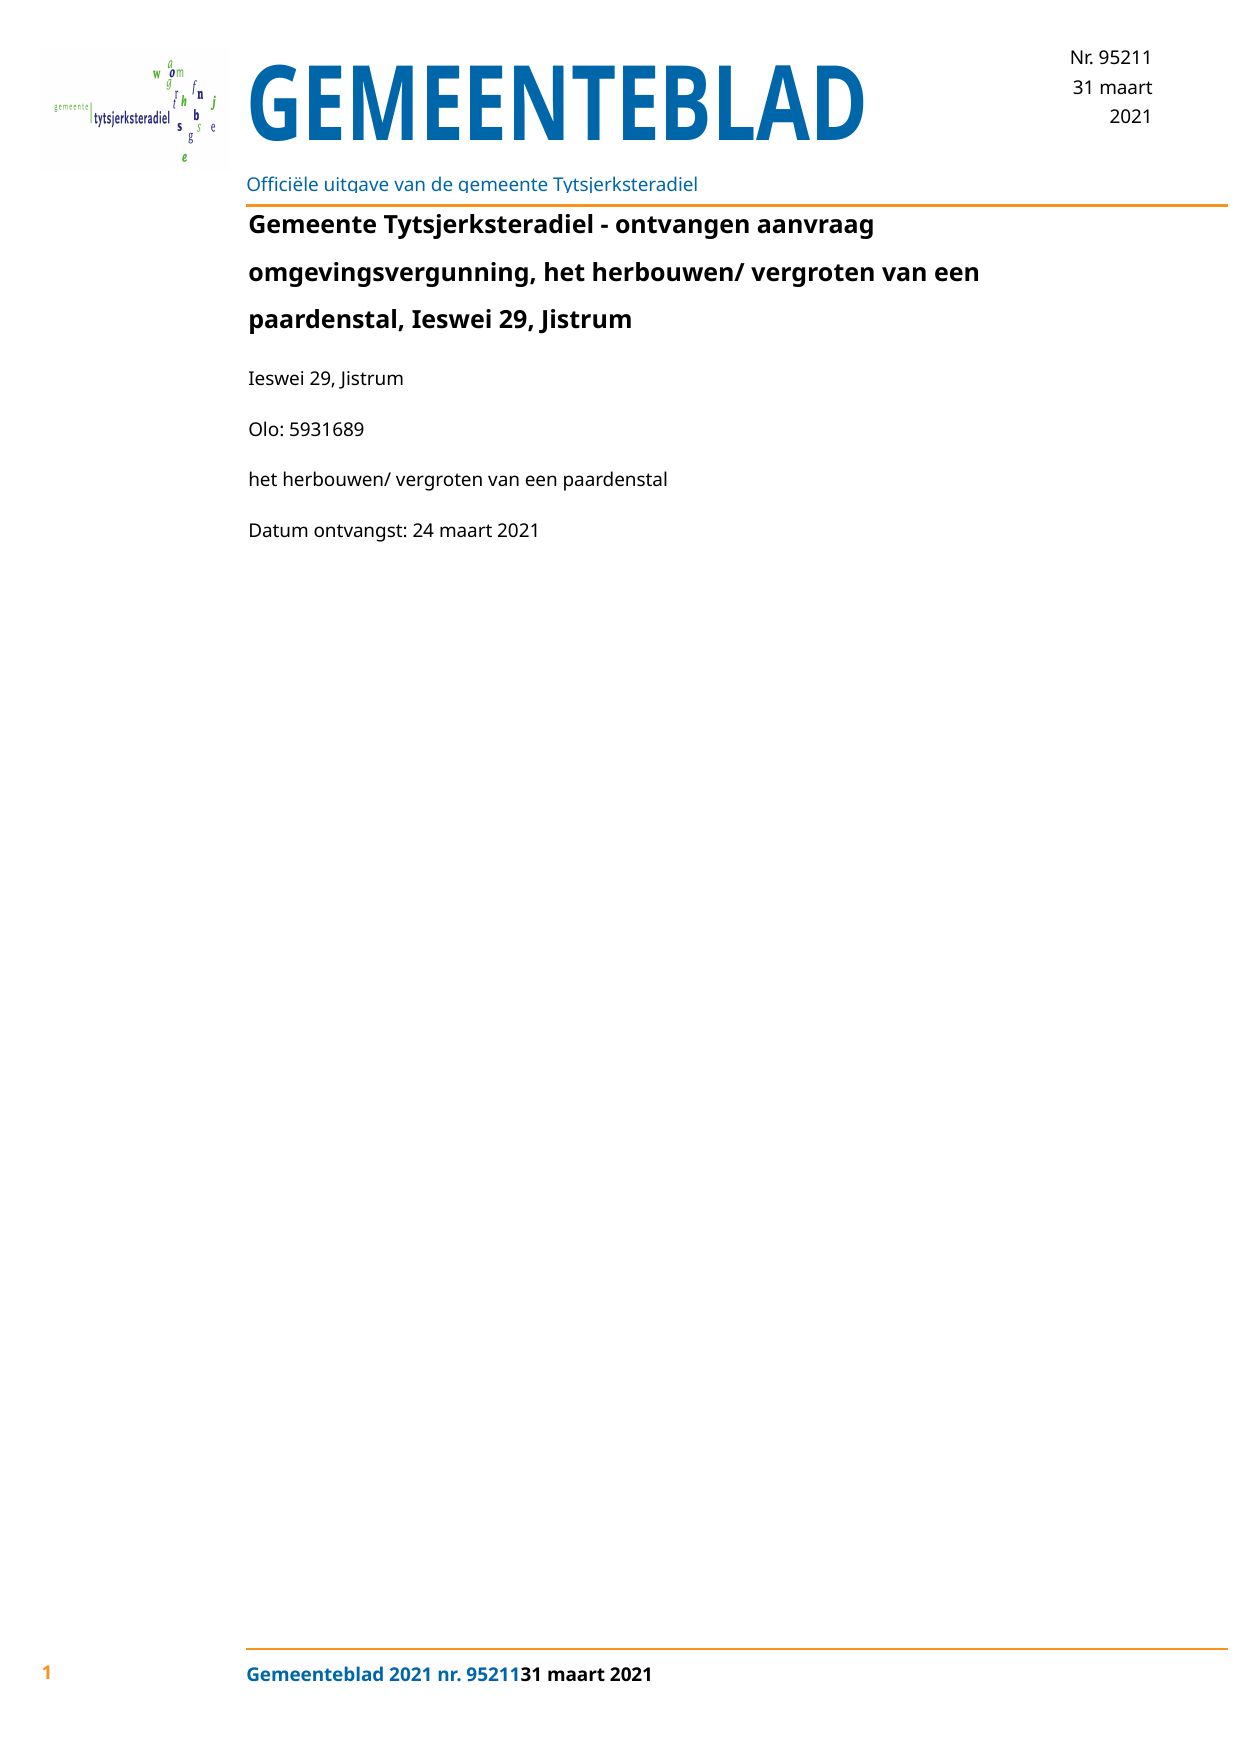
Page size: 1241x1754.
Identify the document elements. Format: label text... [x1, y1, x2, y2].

text het herbouwen/ vergroten van een paardenstal [248, 466, 1152, 492]
picture [41, 47, 231, 172]
text Datum ontvangst: 24 maart 2021 [248, 517, 1152, 542]
text Ieswei 29, Jistrum [248, 366, 1152, 391]
text Olo: 5931689 [248, 416, 1152, 442]
text Gemeente Tytsjerksteradiel - ontvangen aanvraag omgevingsvergunning, het herbouwen/ vergroten van een paardenstal, Ieswei 29, Jistrum [248, 207, 1152, 336]
